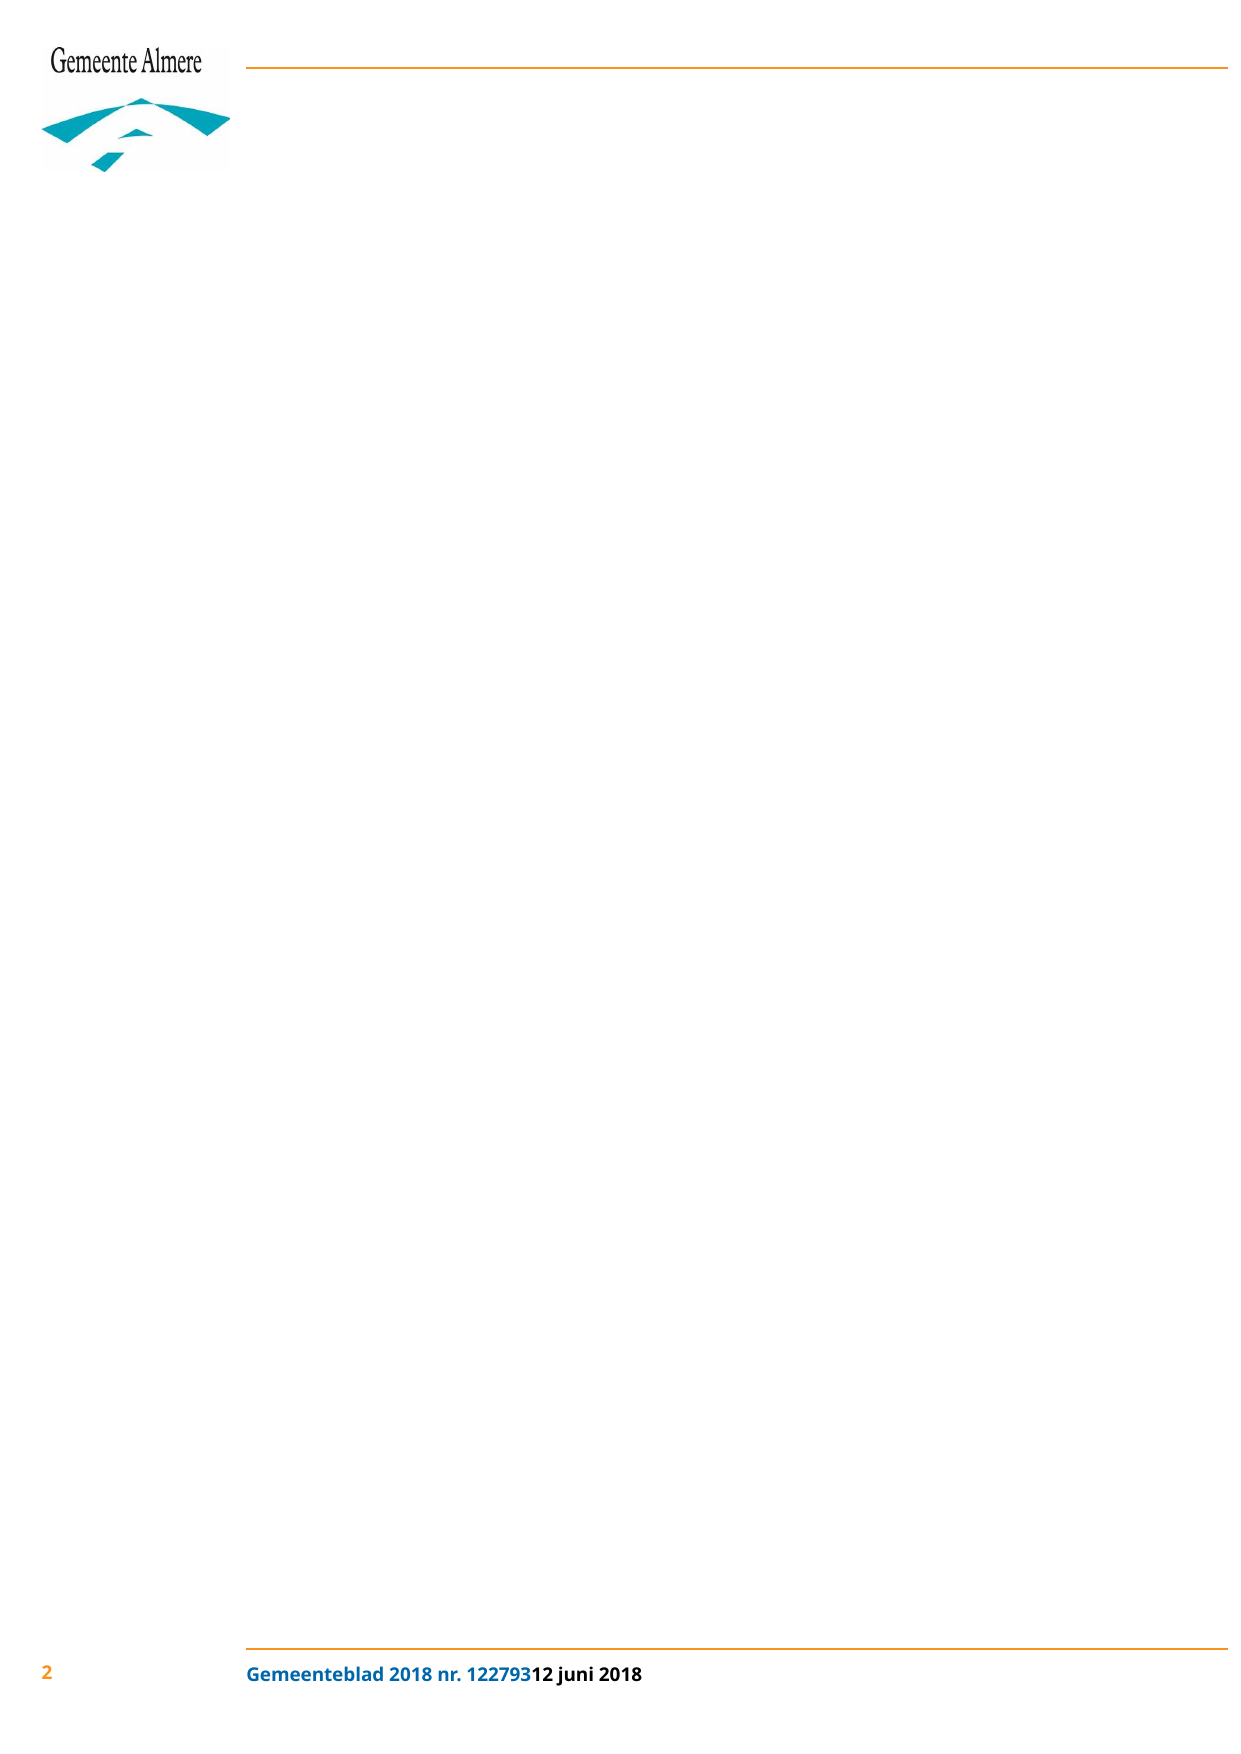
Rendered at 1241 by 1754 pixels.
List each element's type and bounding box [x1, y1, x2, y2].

picture [41, 47, 231, 172]
